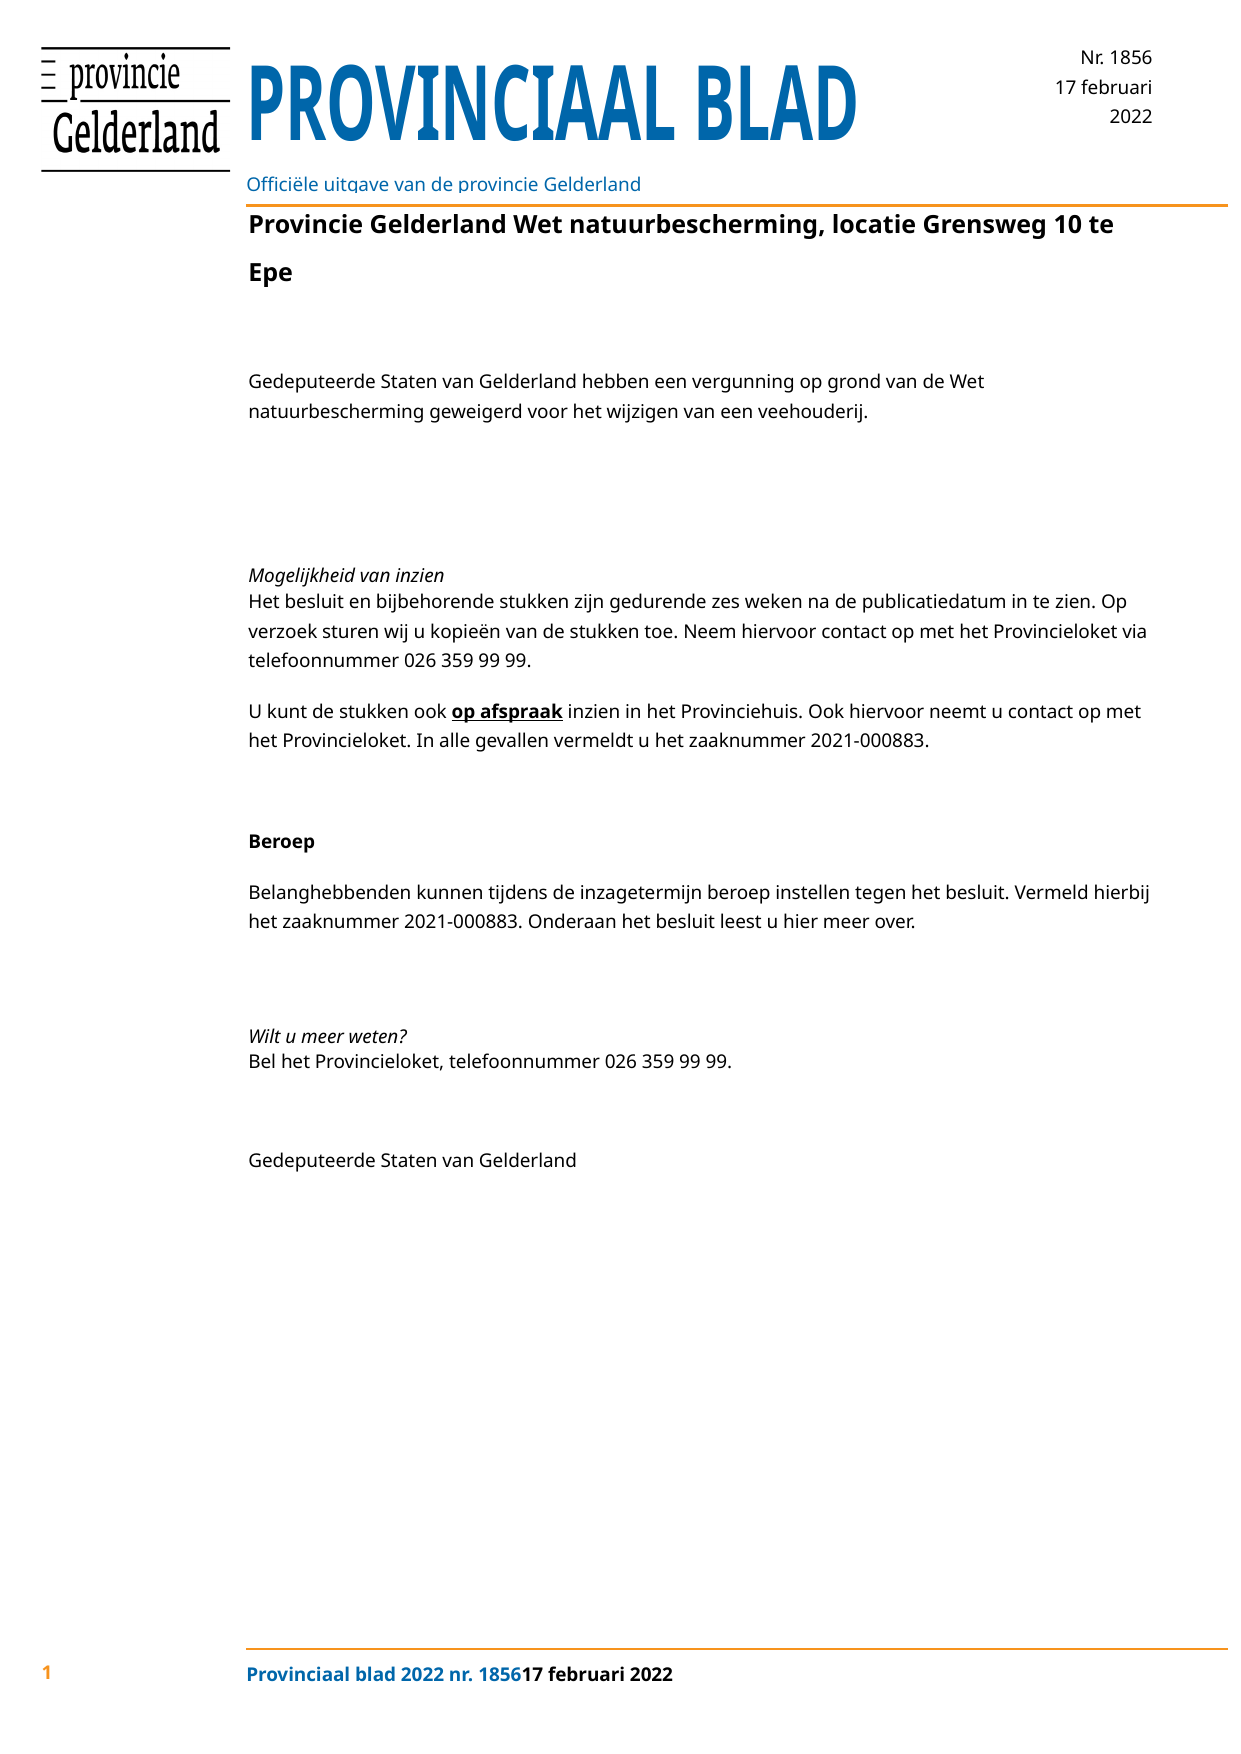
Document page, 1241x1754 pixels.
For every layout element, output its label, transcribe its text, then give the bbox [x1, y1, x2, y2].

text Belanghebbenden kunnen tijdens de inzagetermijn beroep instellen tegen het besluit. Vermeld hierbij het zaaknummer 2021-000883. Onderaan het besluit leest u hier meer over. [248, 879, 1152, 934]
text Provincie Gelderland Wet natuurbescherming, locatie Grensweg 10 te Epe [248, 207, 1152, 288]
text Bel het Provincieloket, telefoonnummer 026 359 99 99. [248, 1048, 1152, 1074]
picture [41, 47, 231, 172]
text Gedeputeerde Staten van Gelderland [248, 1147, 1152, 1172]
text Gedeputeerde Staten van Gelderland hebben een vergunning op grond van de Wet natuurbescherming geweigerd voor het wijzigen van een veehouderij. [248, 368, 1152, 424]
text Het besluit en bijbehorende stukken zijn gedurende zes weken na de publicatiedatum in te zien. Op verzoek sturen wij u kopieën van de stukken toe. Neem hiervoor contact op met het Provincieloket via telefoonnummer 026 359 99 99. [248, 588, 1152, 673]
text Mogelijkheid van inzien [248, 563, 1152, 588]
text U kunt de stukken ook op afspraak inzien in het Provinciehuis. Ook hiervoor neemt u contact op met het Provincieloket. In alle gevallen vermeldt u het zaaknummer 2021-000883. [248, 698, 1152, 753]
text Wilt u meer weten? [248, 1023, 1152, 1048]
text Beroep [248, 828, 1152, 854]
